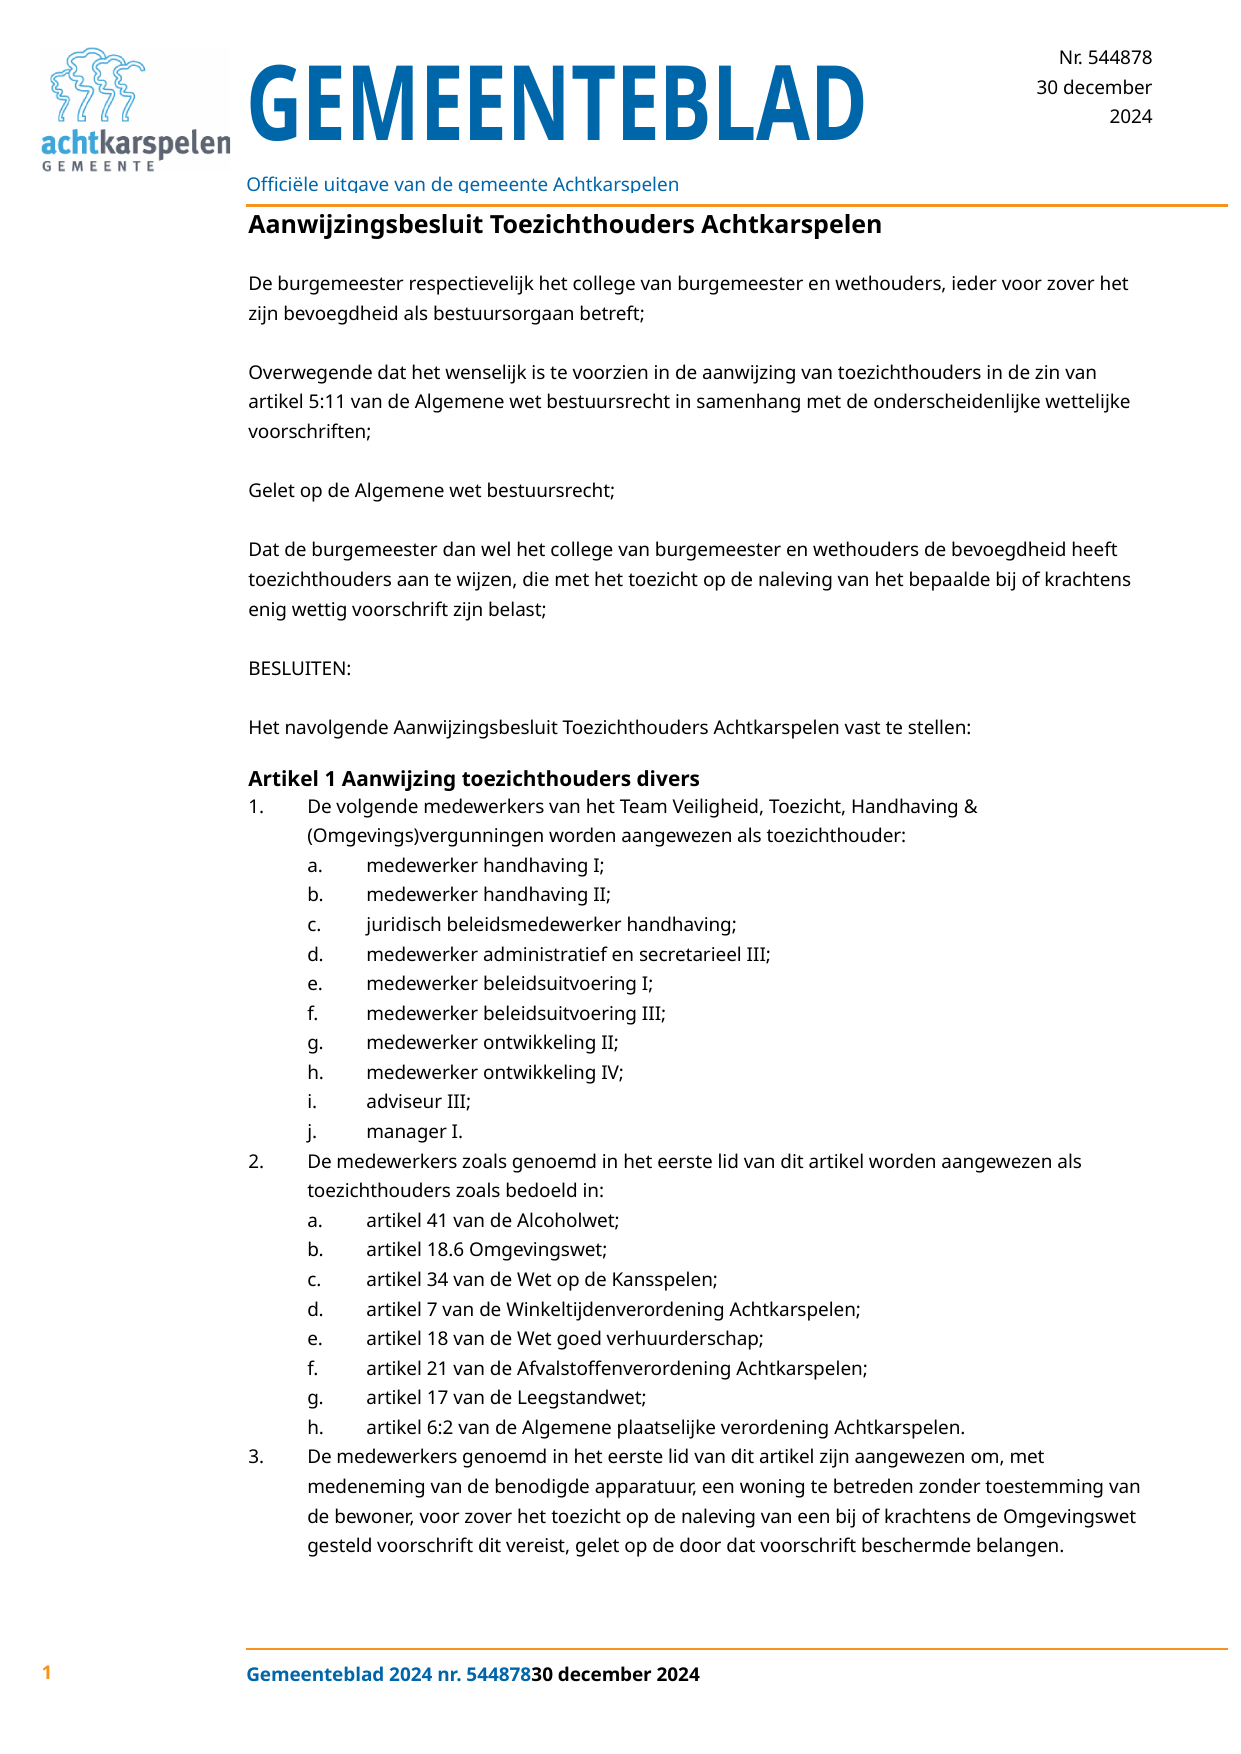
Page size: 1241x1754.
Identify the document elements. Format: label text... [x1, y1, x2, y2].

list De medewerkers zoals genoemd in het eerste lid van dit artikel worden aangewezen als toezichthouders zoals bedoeld in: [248, 1148, 1152, 1203]
list manager I. [307, 1118, 1152, 1144]
list medewerker handhaving I; [307, 852, 1152, 878]
list artikel 18.6 Omgevingswet; [307, 1237, 1152, 1262]
list medewerker beleidsuitvoering III; [307, 1000, 1152, 1026]
list juridisch beleidsmedewerker handhaving; [307, 911, 1152, 937]
list artikel 34 van de Wet op de Kansspelen; [307, 1266, 1152, 1292]
list medewerker beleidsuitvoering I; [307, 970, 1152, 996]
list artikel 17 van de Leegstandwet; [307, 1384, 1152, 1410]
list adviseur III; [307, 1089, 1152, 1114]
text De burgemeester respectievelijk het college van burgemeester en wethouders, ieder voor zover het zijn bevoegdheid als bestuursorgaan betreft; [248, 270, 1152, 326]
list De medewerkers genoemd in het eerste lid van dit artikel zijn aangewezen om, met medeneming van de benodigde apparatuur, een woning te betreden zonder toestemming van de bewoner, voor zover het toezicht op de naleving van een bij of krachtens de Omgevingswet gesteld voorschrift dit vereist, gelet op de door dat voorschrift beschermde belangen. [248, 1444, 1152, 1558]
list artikel 18 van de Wet goed verhuurderschap; [307, 1325, 1152, 1351]
list artikel 7 van de Winkeltijdenverordening Achtkarspelen; [307, 1296, 1152, 1322]
text Dat de burgemeester dan wel het college van burgemeester en wethouders de bevoegdheid heeft toezichthouders aan te wijzen, die met het toezicht op de naleving van het bepaalde bij of krachtens enig wettig voorschrift zijn belast; [248, 537, 1152, 621]
list medewerker handhaving II; [307, 882, 1152, 907]
text Het navolgende Aanwijzingsbesluit Toezichthouders Achtkarspelen vast te stellen: [248, 714, 1152, 740]
text Overwegende dat het wenselijk is te voorzien in de aanwijzing van toezichthouders in de zin van artikel 5:11 van de Algemene wet bestuursrecht in samenhang met de onderscheidenlijke wettelijke voorschriften; [248, 359, 1152, 444]
list medewerker ontwikkeling II; [307, 1029, 1152, 1055]
text Artikel 1 Aanwijzing toezichthouders divers [248, 764, 1152, 793]
list artikel 41 van de Alcoholwet; [307, 1207, 1152, 1233]
picture [41, 47, 231, 172]
list medewerker administratief en secretarieel III; [307, 941, 1152, 967]
list De volgende medewerkers van het Team Veiligheid, Toezicht, Handhaving & (Omgevings)vergunningen worden aangewezen als toezichthouder: [248, 793, 1152, 848]
list medewerker ontwikkeling IV; [307, 1059, 1152, 1085]
text Gelet op de Algemene wet bestuursrecht; [248, 477, 1152, 503]
list artikel 21 van de Afvalstoffenverordening Achtkarspelen; [307, 1355, 1152, 1381]
text Aanwijzingsbesluit Toezichthouders Achtkarspelen [248, 207, 1152, 241]
list artikel 6:2 van de Algemene plaatselijke verordening Achtkarspelen. [307, 1414, 1152, 1440]
text BESLUITEN: [248, 655, 1152, 681]
